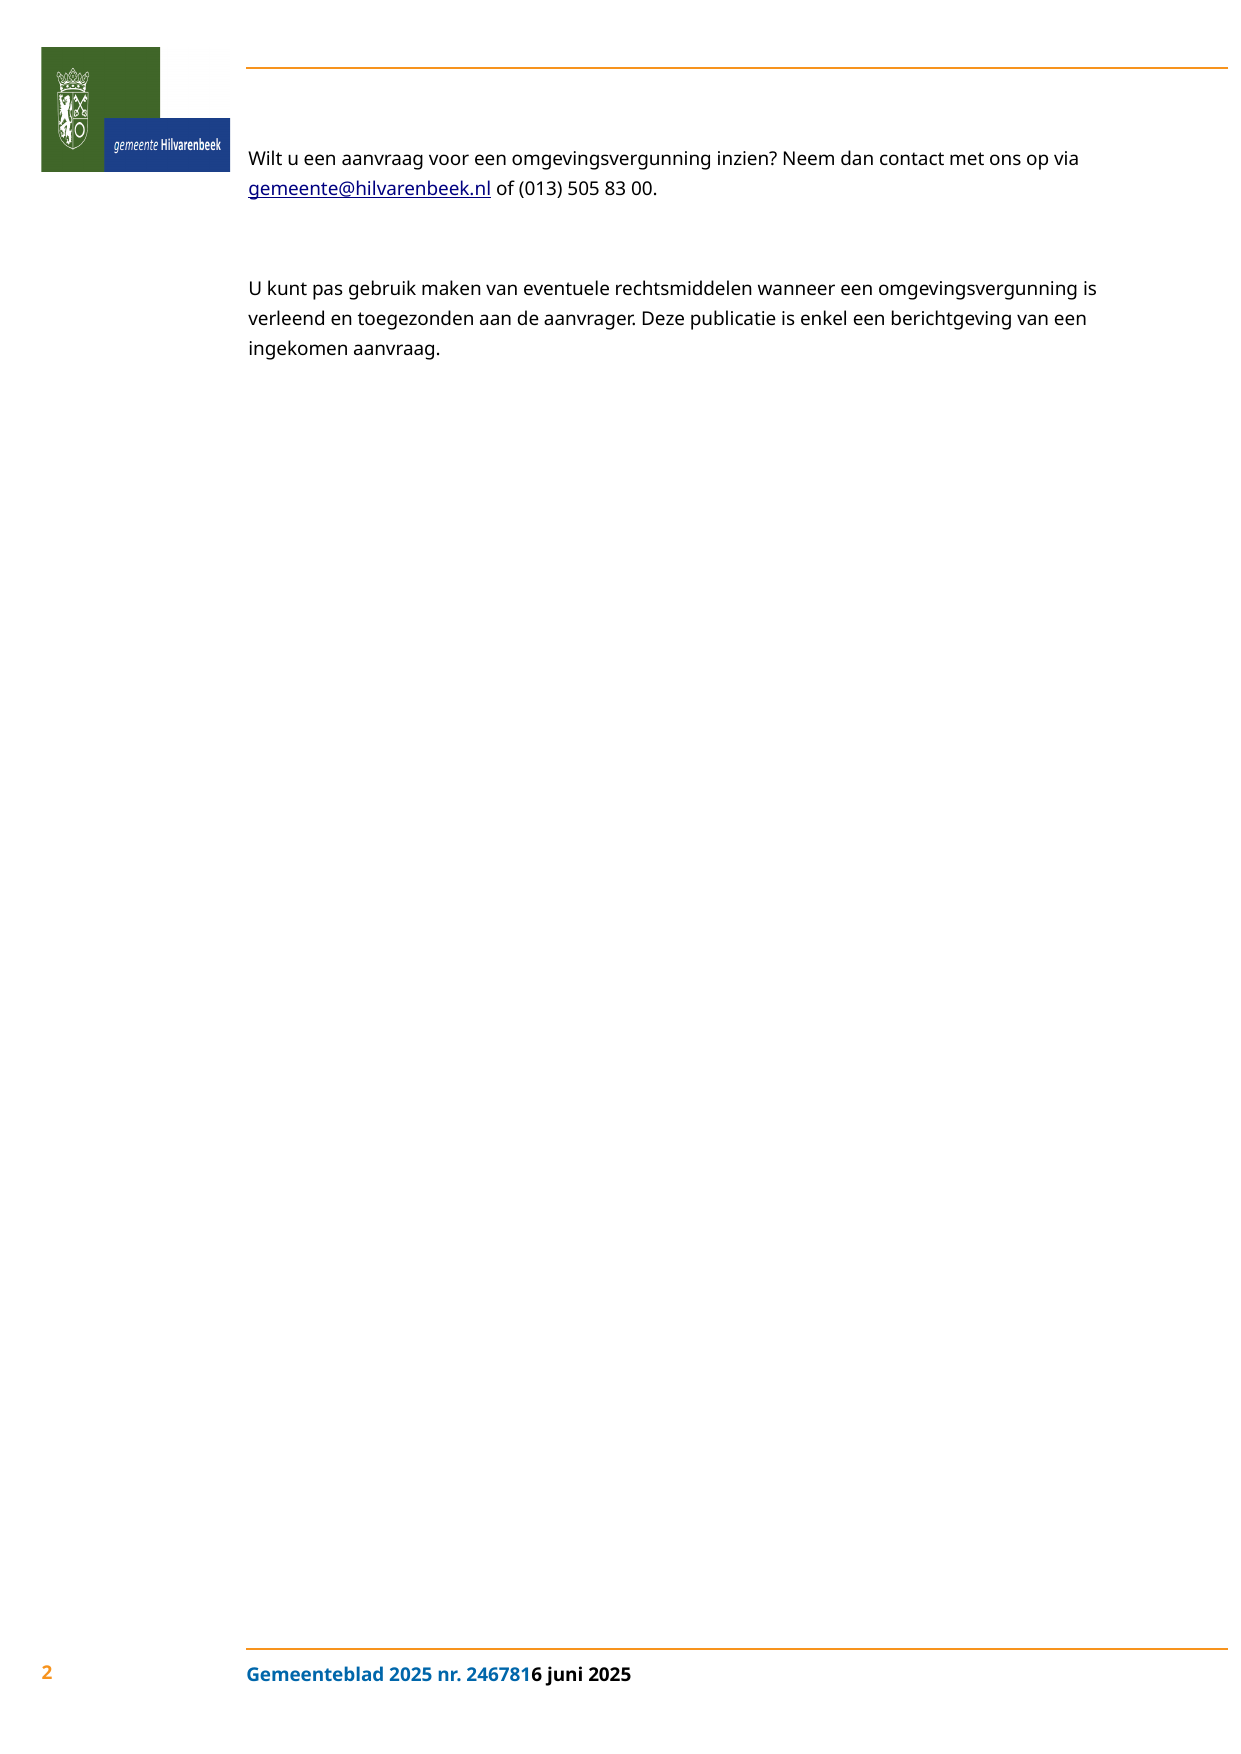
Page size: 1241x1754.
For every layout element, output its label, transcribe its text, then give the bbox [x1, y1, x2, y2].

text Wilt u een aanvraag voor een omgevingsvergunning inzien? Neem dan contact met ons op via gemeente@hilvarenbeek.nl of (013) 505 83 00. [248, 145, 1152, 201]
text U kunt pas gebruik maken van eventuele rechtsmiddelen wanneer een omgevingsvergunning is verleend en toegezonden aan de aanvrager. Deze publicatie is enkel een berichtgeving van een ingekomen aanvraag. [248, 276, 1152, 361]
picture [41, 47, 231, 172]
